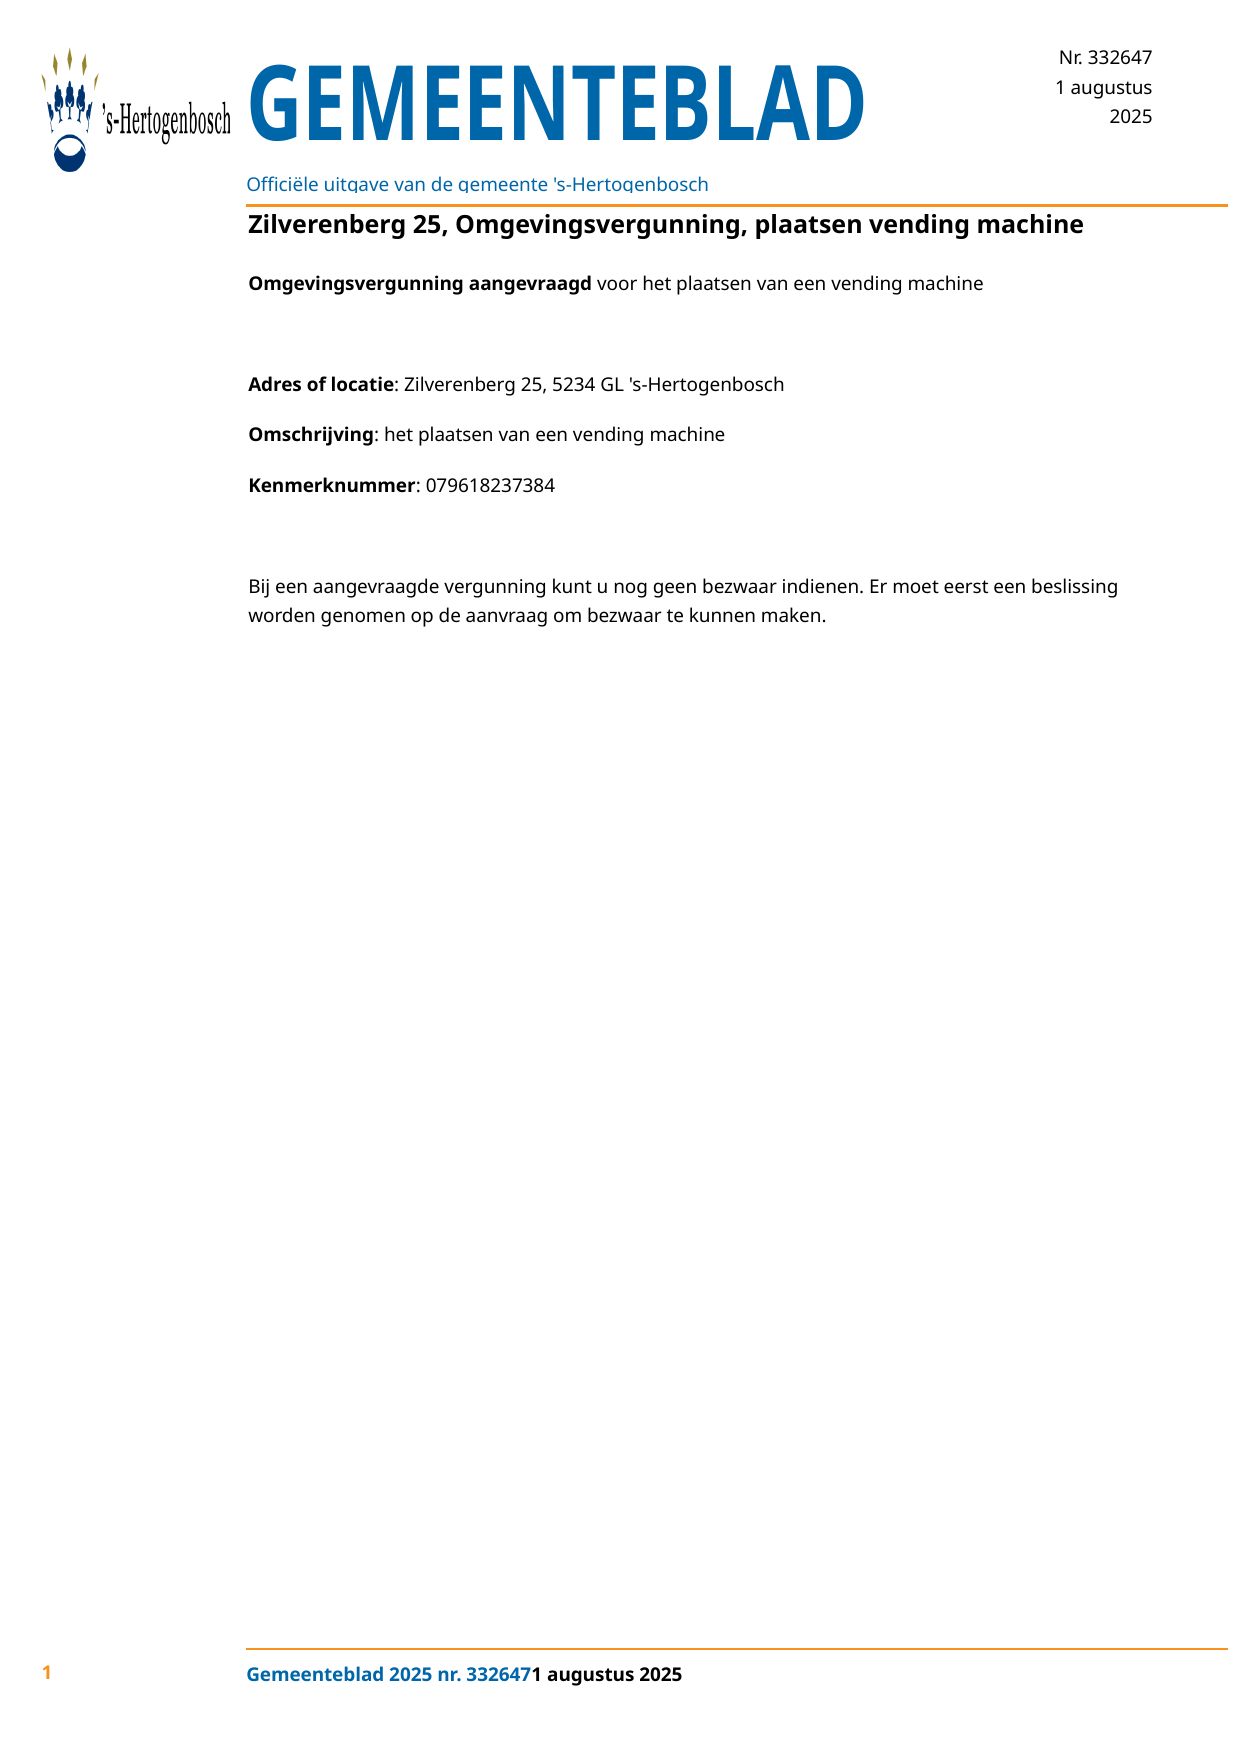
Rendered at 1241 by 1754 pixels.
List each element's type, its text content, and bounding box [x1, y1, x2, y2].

text Kenmerknummer: 079618237384 [248, 472, 1152, 498]
text Bij een aangevraagde vergunning kunt u nog geen bezwaar indienen. Er moet eerst een beslissing worden genomen op de aanvraag om bezwaar te kunnen maken. [248, 573, 1152, 628]
text Adres of locatie: Zilverenberg 25, 5234 GL 's-Hertogenbosch [248, 371, 1152, 397]
picture [41, 47, 231, 172]
text Omschrijving: het plaatsen van een vending machine [248, 422, 1152, 447]
text Omgevingsvergunning aangevraagd voor het plaatsen van een vending machine [248, 270, 1152, 296]
text Zilverenberg 25, Omgevingsvergunning, plaatsen vending machine [248, 207, 1152, 241]
